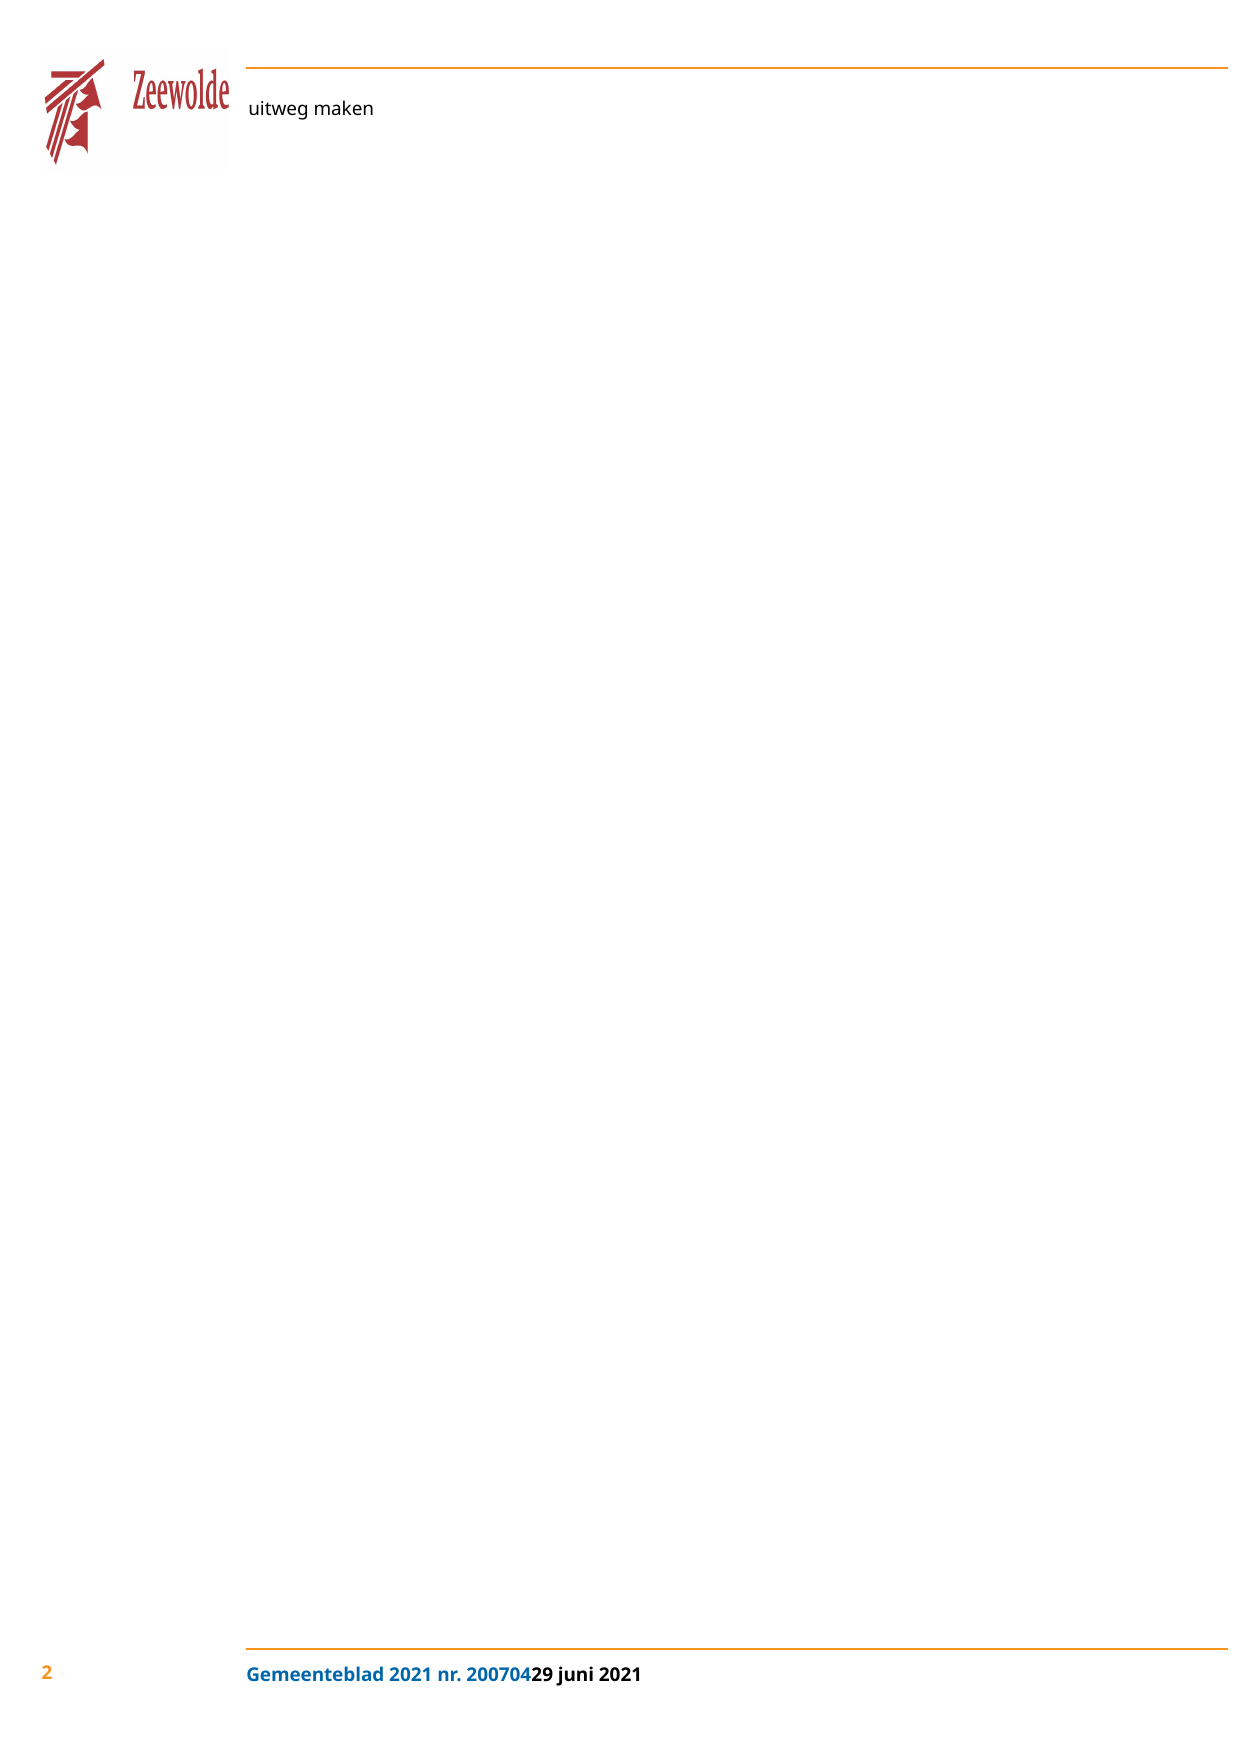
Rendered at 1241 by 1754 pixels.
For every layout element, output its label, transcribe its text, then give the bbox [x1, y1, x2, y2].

picture [41, 47, 231, 172]
text uitweg maken [248, 95, 1152, 121]
